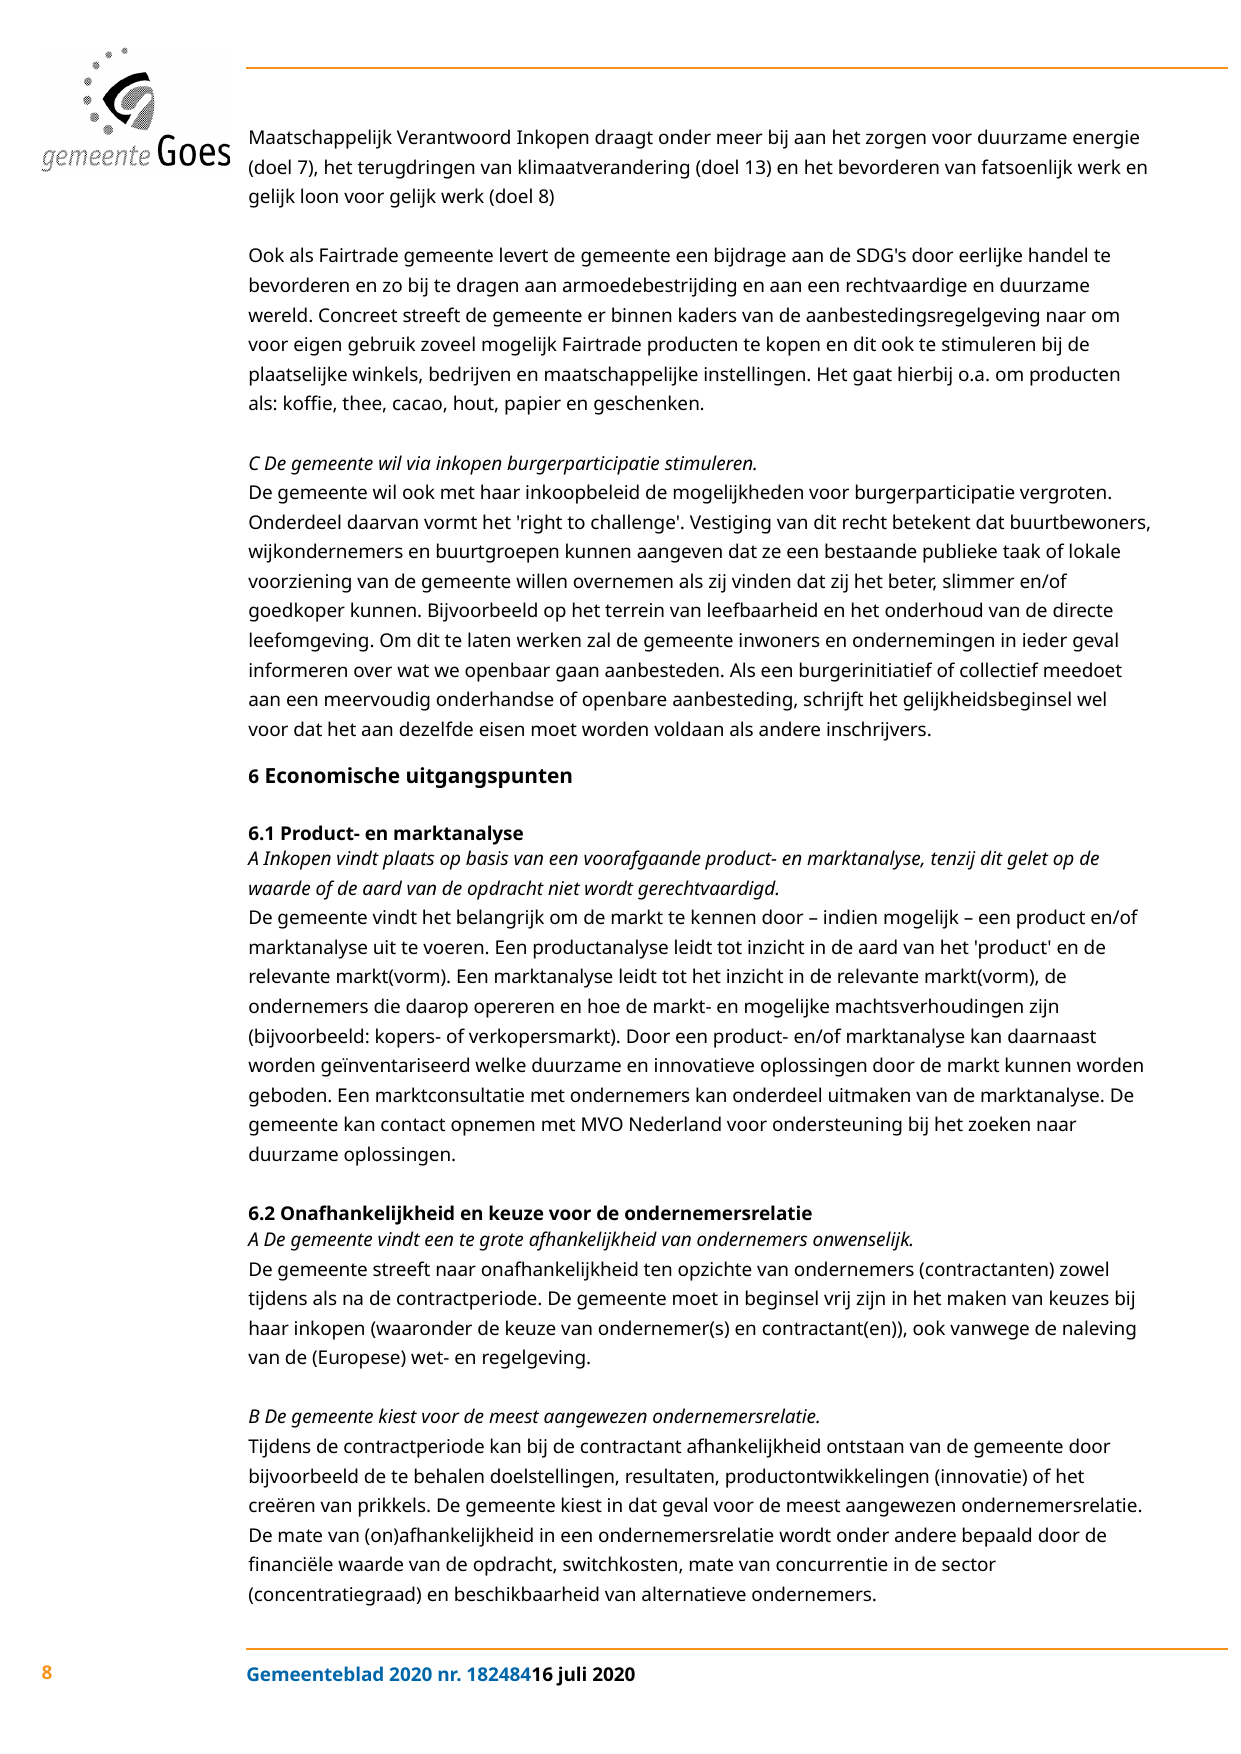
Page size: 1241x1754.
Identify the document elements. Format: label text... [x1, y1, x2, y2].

text Ook als Fairtrade gemeente levert de gemeente een bijdrage aan de SDG's door eerlijke handel te bevorderen en zo bij te dragen aan armoedebestrijding en aan een rechtvaardige en duurzame wereld. Concreet streeft de gemeente er binnen kaders van de aanbestedingsregelgeving naar om voor eigen gebruik zoveel mogelijk Fairtrade producten te kopen en dit ook te stimuleren bij de plaatselijke winkels, bedrijven en maatschappelijke instellingen. Het gaat hierbij o.a. om producten als: koffie, thee, cacao, hout, papier en geschenken. [248, 243, 1152, 416]
text De gemeente streeft naar onafhankelijkheid ten opzichte van ondernemers (contractanten) zowel tijdens als na de contractperiode. De gemeente moet in beginsel vrij zijn in het maken van keuzes bij haar inkopen (waaronder de keuze van ondernemer(s) en contractant(en)), ook vanwege de naleving van de (Europese) wet- en regelgeving. [248, 1256, 1152, 1370]
text 6.2 Onafhankelijkheid en keuze voor de ondernemersrelatie [248, 1200, 1152, 1226]
text A Inkopen vindt plaats op basis van een voorafgaande product- en marktanalyse, tenzij dit gelet op de waarde of de aard van de opdracht niet wordt gerechtvaardigd. [248, 845, 1152, 901]
text De gemeente vindt het belangrijk om de markt te kennen door – indien mogelijk – een product en/of marktanalyse uit te voeren. Een productanalyse leidt tot inzicht in de aard van het 'product' en de relevante markt(vorm). Een marktanalyse leidt tot het inzicht in de relevante markt(vorm), de ondernemers die daarop opereren en hoe de markt- en mogelijke machtsverhoudingen zijn (bijvoorbeeld: kopers- of verkopersmarkt). Door een product- en/of marktanalyse kan daarnaast worden geïnventariseerd welke duurzame en innovatieve oplossingen door de markt kunnen worden geboden. Een marktconsultatie met ondernemers kan onderdeel uitmaken van de marktanalyse. De gemeente kan contact opnemen met MVO Nederland voor ondersteuning bij het zoeken naar duurzame oplossingen. [248, 904, 1152, 1167]
text Maatschappelijk Verantwoord Inkopen draagt onder meer bij aan het zorgen voor duurzame energie (doel 7), het terugdringen van klimaatverandering (doel 13) en het bevorderen van fatsoenlijk werk en gelijk loon voor gelijk werk (doel 8) [248, 124, 1152, 209]
text Tijdens de contractperiode kan bij de contractant afhankelijkheid ontstaan van de gemeente door bijvoorbeeld de te behalen doelstellingen, resultaten, productontwikkelingen (innovatie) of het creëren van prikkels. De gemeente kiest in dat geval voor de meest aangewezen ondernemersrelatie. De mate van (on)afhankelijkheid in een ondernemersrelatie wordt onder andere bepaald door de financiële waarde van de opdracht, switchkosten, mate van concurrentie in de sector (concentratiegraad) en beschikbaarheid van alternatieve ondernemers. [248, 1433, 1152, 1607]
text De gemeente wil ook met haar inkoopbeleid de mogelijkheden voor burgerparticipatie vergroten. Onderdeel daarvan vormt het 'right to challenge'. Vestiging van dit recht betekent dat buurtbewoners, wijkondernemers en buurtgroepen kunnen aangeven dat ze een bestaande publieke taak of lokale voorziening van de gemeente willen overnemen als zij vinden dat zij het beter, slimmer en/of goedkoper kunnen. Bijvoorbeeld op het terrein van leefbaarheid en het onderhoud van de directe leefomgeving. Om dit te laten werken zal de gemeente inwoners en ondernemingen in ieder geval informeren over wat we openbaar gaan aanbesteden. Als een burgerinitiatief of collectief meedoet aan een meervoudig onderhandse of openbare aanbesteding, schrijft het gelijkheidsbeginsel wel voor dat het aan dezelfde eisen moet worden voldaan als andere inschrijvers. [248, 479, 1152, 742]
picture [41, 47, 231, 172]
text 6.1 Product- en marktanalyse [248, 820, 1152, 845]
text C De gemeente wil via inkopen burgerparticipatie stimuleren. [248, 450, 1152, 476]
text B De gemeente kiest voor de meest aangewezen ondernemersrelatie. [248, 1404, 1152, 1429]
text 6 Economische uitgangspunten [248, 762, 1152, 790]
text A De gemeente vindt een te grote afhankelijkheid van ondernemers onwenselijk. [248, 1226, 1152, 1252]
